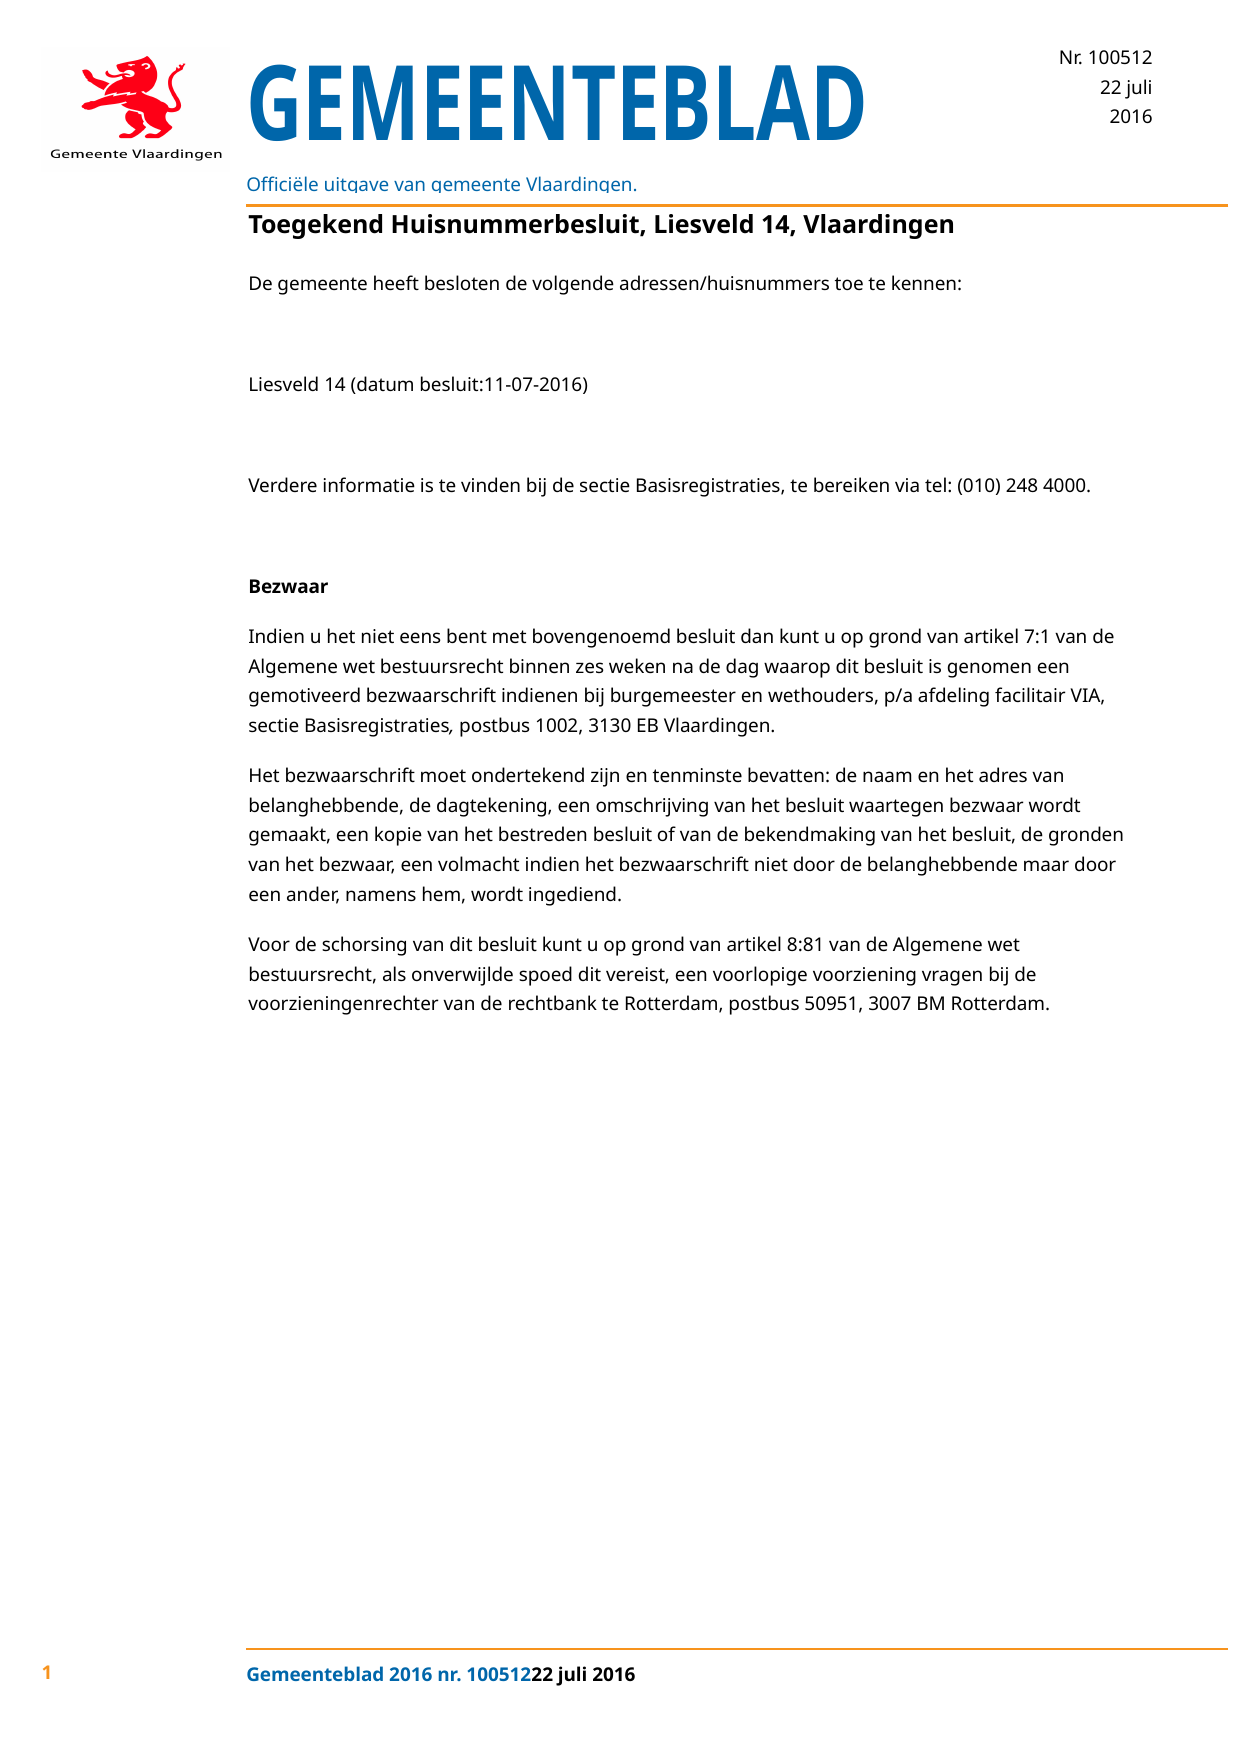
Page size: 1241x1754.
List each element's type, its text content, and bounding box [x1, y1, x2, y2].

text Indien u het niet eens bent met bovengenoemd besluit dan kunt u op grond van artikel 7:1 van de Algemene wet bestuursrecht binnen zes weken na de dag waarop dit besluit is genomen een gemotiveerd bezwaarschrift indienen bij burgemeester en wethouders, p/a afdeling facilitair VIA, sectie Basisregistraties, postbus 1002, 3130 EB Vlaardingen. [248, 623, 1152, 738]
text Verdere informatie is te vinden bij de sectie Basisregistraties, te bereiken via tel: (010) 248 4000. [248, 472, 1152, 498]
text Bezwaar [248, 573, 1152, 598]
text Liesveld 14 (datum besluit:11-07-2016) [248, 371, 1152, 397]
text Voor de schorsing van dit besluit kunt u op grond van artikel 8:81 van de Algemene wet bestuursrecht, als onverwijlde spoed dit vereist, een voorlopige voorziening vragen bij de voorzieningenrechter van de rechtbank te Rotterdam, postbus 50951, 3007 BM Rotterdam. [248, 931, 1152, 1016]
picture [41, 47, 231, 172]
text Het bezwaarschrift moet ondertekend zijn en tenminste bevatten: de naam en het adres van belanghebbende, de dagtekening, een omschrijving van het besluit waartegen bezwaar wordt gemaakt, een kopie van het bestreden besluit of van de bekendmaking van het besluit, de gronden van het bezwaar, een volmacht indien het bezwaarschrift niet door de belanghebbende maar door een ander, namens hem, wordt ingediend. [248, 762, 1152, 906]
text De gemeente heeft besloten de volgende adressen/huisnummers toe te kennen: [248, 270, 1152, 296]
text Toegekend Huisnummerbesluit, Liesveld 14, Vlaardingen [248, 207, 1152, 241]
